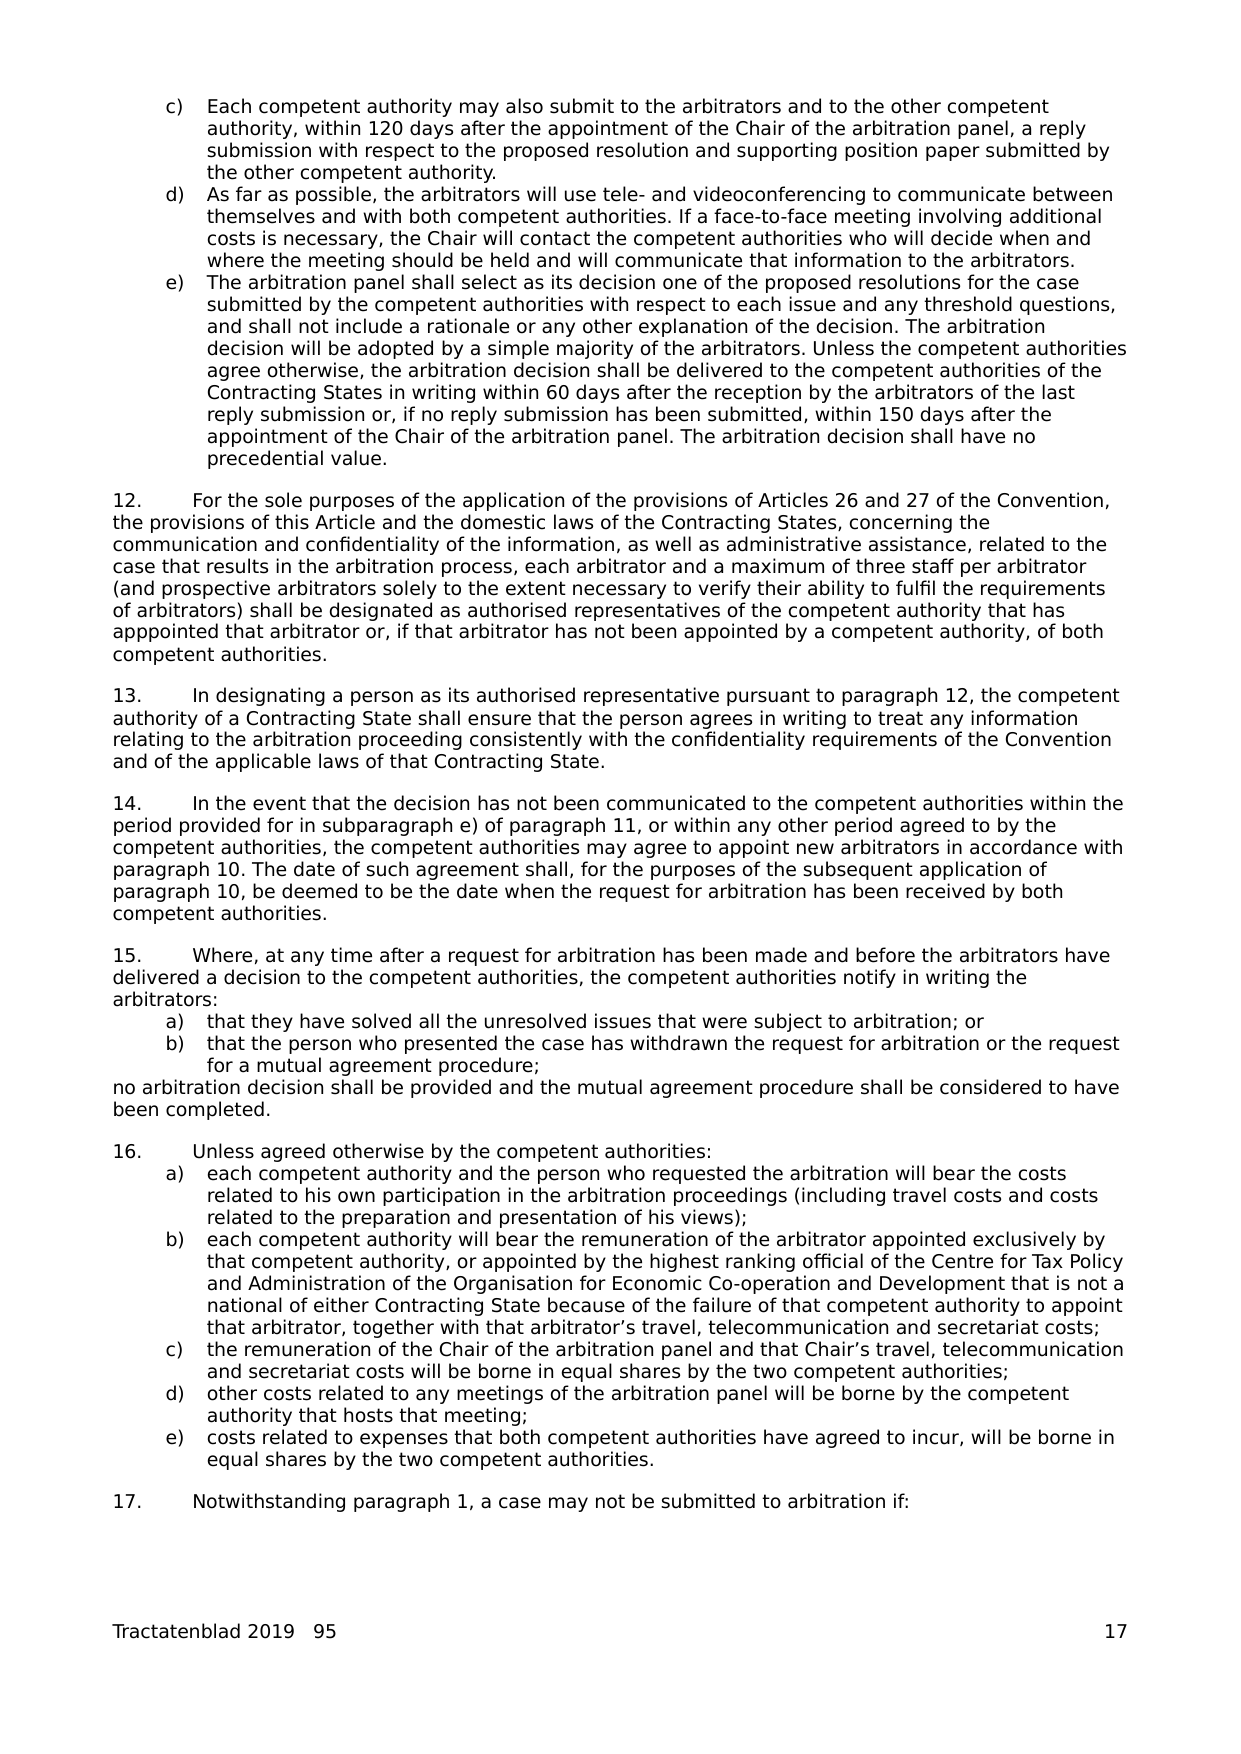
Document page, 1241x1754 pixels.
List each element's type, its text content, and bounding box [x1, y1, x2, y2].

text d) other costs related to any meetings of the arbitration panel will be borne by the competent authority that hosts that meeting; [165, 1383, 1128, 1427]
text 12. For the sole purposes of the application of the provisions of Articles 26 and 27 of the Convention, the provisions of this Article and the domestic laws of the Contracting States, concerning the communication and confidentiality of the information, as well as administrative assistance, related to the case that results in the arbitration process, each arbitrator and a maximum of three staff per arbitrator (and prospective arbitrators solely to the extent necessary to verify their ability to fulfil the requirements of arbitrators) shall be designated as authorised representatives of the competent authority that has apppointed that arbitrator or, if that arbitrator has not been appointed by a competent authority, of both competent authorities. [112, 489, 1128, 665]
text no arbitration decision shall be provided and the mutual agreement procedure shall be considered to have been completed. [112, 1077, 1128, 1121]
text b) that the person who presented the case has withdrawn the request for arbitration or the request for a mutual agreement procedure; [165, 1033, 1128, 1077]
text 13. In designating a person as its authorised representative pursuant to paragraph 12, the competent authority of a Contracting State shall ensure that the person agrees in writing to treat any information relating to the arbitration proceeding consistently with the confidentiality requirements of the Convention and of the applicable laws of that Contracting State. [112, 685, 1128, 773]
text a) each competent authority and the person who requested the arbitration will bear the costs related to his own participation in the arbitration proceedings (including travel costs and costs related to the preparation and presentation of his views); [165, 1163, 1128, 1229]
text a) that they have solved all the unresolved issues that were subject to arbitration; or [165, 1011, 1128, 1033]
text 17. Notwithstanding paragraph 1, a case may not be submitted to arbitration if: [112, 1491, 1128, 1513]
text d) As far as possible, the arbitrators will use tele- and videoconferencing to communicate between themselves and with both competent authorities. If a face-to-face meeting involving additional costs is necessary, the Chair will contact the competent authorities who will decide when and where the meeting should be held and will communicate that information to the arbitrators. [165, 184, 1128, 272]
text 15. Where, at any time after a request for arbitration has been made and before the arbitrators have delivered a decision to the competent authorities, the competent authorities notify in writing the arbitrators: [112, 945, 1128, 1011]
text c) Each competent authority may also submit to the arbitrators and to the other competent authority, within 120 days after the appointment of the Chair of the arbitration panel, a reply submission with respect to the proposed resolution and supporting position paper submitted by the other competent authority. [165, 96, 1128, 184]
text b) each competent authority will bear the remuneration of the arbitrator appointed exclusively by that competent authority, or appointed by the highest ranking official of the Centre for Tax Policy and Administration of the Organisation for Economic Co-operation and Development that is not a national of either Contracting State because of the failure of that competent authority to appoint that arbitrator, together with that arbitrator’s travel, telecommunication and secretariat costs; [165, 1229, 1128, 1339]
text e) costs related to expenses that both competent authorities have agreed to incur, will be borne in equal shares by the two competent authorities. [165, 1427, 1128, 1471]
text 14. In the event that the decision has not been communicated to the competent authorities within the period provided for in subparagraph e) of paragraph 11, or within any other period agreed to by the competent authorities, the competent authorities may agree to appoint new arbitrators in accordance with paragraph 10. The date of such agreement shall, for the purposes of the subsequent application of paragraph 10, be deemed to be the date when the request for arbitration has been received by both competent authorities. [112, 793, 1128, 925]
text 16. Unless agreed otherwise by the competent authorities: [112, 1141, 1128, 1163]
text c) the remuneration of the Chair of the arbitration panel and that Chair’s travel, telecommunication and secretariat costs will be borne in equal shares by the two competent authorities; [165, 1339, 1128, 1383]
text e) The arbitration panel shall select as its decision one of the proposed resolutions for the case submitted by the competent authorities with respect to each issue and any threshold questions, and shall not include a rationale or any other explanation of the decision. The arbitration decision will be adopted by a simple majority of the arbitrators. Unless the competent authorities agree otherwise, the arbitration decision shall be delivered to the competent authorities of the Contracting States in writing within 60 days after the reception by the arbitrators of the last reply submission or, if no reply submission has been submitted, within 150 days after the appointment of the Chair of the arbitration panel. The arbitration decision shall have no precedential value. [165, 272, 1128, 469]
